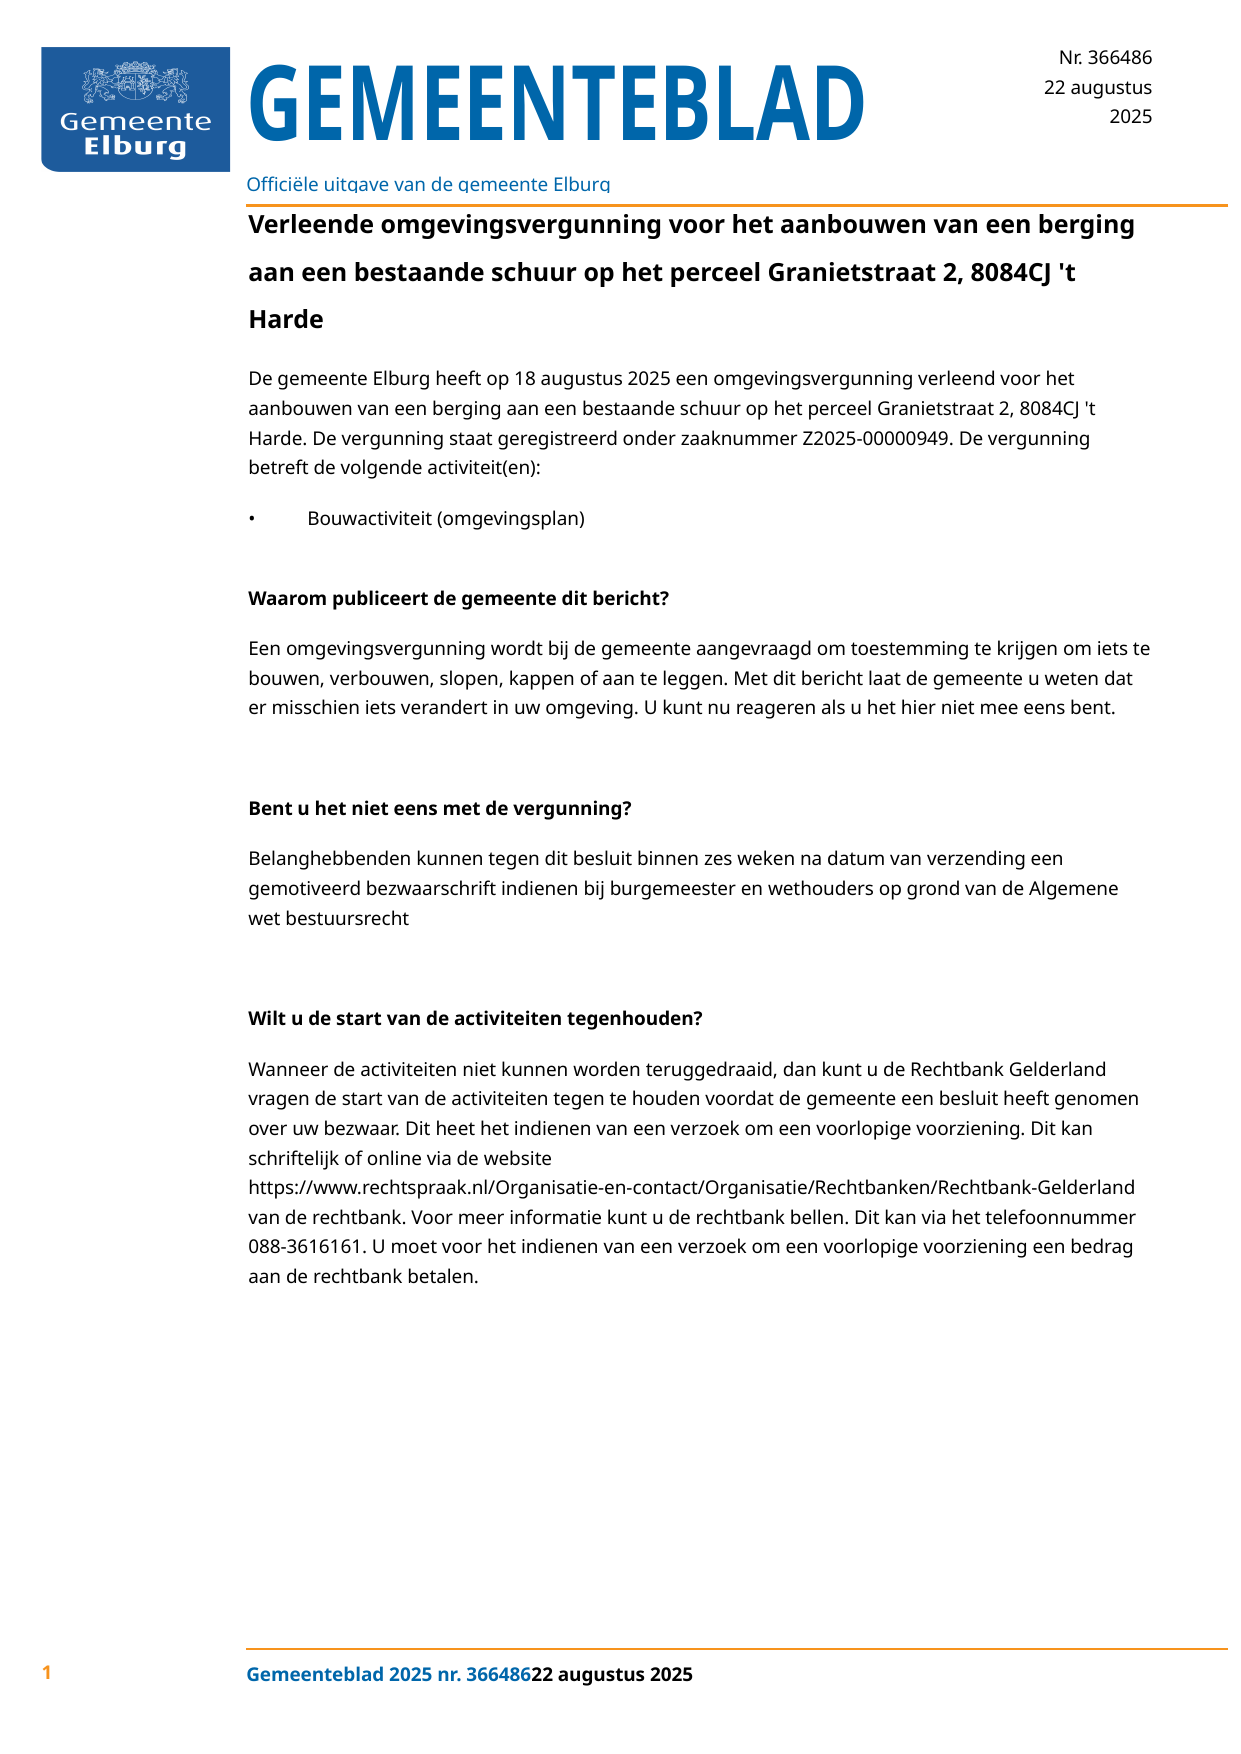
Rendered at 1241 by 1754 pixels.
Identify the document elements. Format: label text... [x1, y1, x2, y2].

text Een omgevingsvergunning wordt bij de gemeente aangevraagd om toestemming te krijgen om iets te bouwen, verbouwen, slopen, kappen of aan te leggen. Met dit bericht laat de gemeente u weten dat er misschien iets verandert in uw omgeving. U kunt nu reageren als u het hier niet mee eens bent. [248, 635, 1152, 720]
list Bouwactiviteit (omgevingsplan) [248, 505, 1152, 530]
text De gemeente Elburg heeft op 18 augustus 2025 een omgevingsvergunning verleend voor het aanbouwen van een berging aan een bestaande schuur op het perceel Granietstraat 2, 8084CJ 't Harde. De vergunning staat geregistreerd onder zaaknummer Z2025-00000949. De vergunning betreft de volgende activiteit(en): [248, 366, 1152, 480]
picture [41, 47, 231, 172]
text Bent u het niet eens met de vergunning? [248, 795, 1152, 821]
text Wanneer de activiteiten niet kunnen worden teruggedraaid, dan kunt u de Rechtbank Gelderland vragen de start van de activiteiten tegen te houden voordat de gemeente een besluit heeft genomen over uw bezwaar. Dit heet het indienen van een verzoek om een voorlopige voorziening. Dit kan schriftelijk of online via de website https://www.rechtspraak.nl/Organisatie-en-contact/Organisatie/Rechtbanken/Rechtbank-Gelderland van de rechtbank. Voor meer informatie kunt u de rechtbank bellen. Dit kan via het telefoonnummer 088-3616161. U moet voor het indienen van een verzoek om een voorlopige voorziening een bedrag aan de rechtbank betalen. [248, 1056, 1152, 1289]
text Belanghebbenden kunnen tegen dit besluit binnen zes weken na datum van verzending een gemotiveerd bezwaarschrift indienen bij burgemeester en wethouders op grond van de Algemene wet bestuursrecht [248, 846, 1152, 930]
text Waarom publiceert de gemeente dit bericht? [248, 585, 1152, 610]
text Wilt u de start van de activiteiten tegenhouden? [248, 1006, 1152, 1031]
text Verleende omgevingsvergunning voor het aanbouwen van een berging aan een bestaande schuur op het perceel Granietstraat 2, 8084CJ 't Harde [248, 207, 1152, 336]
